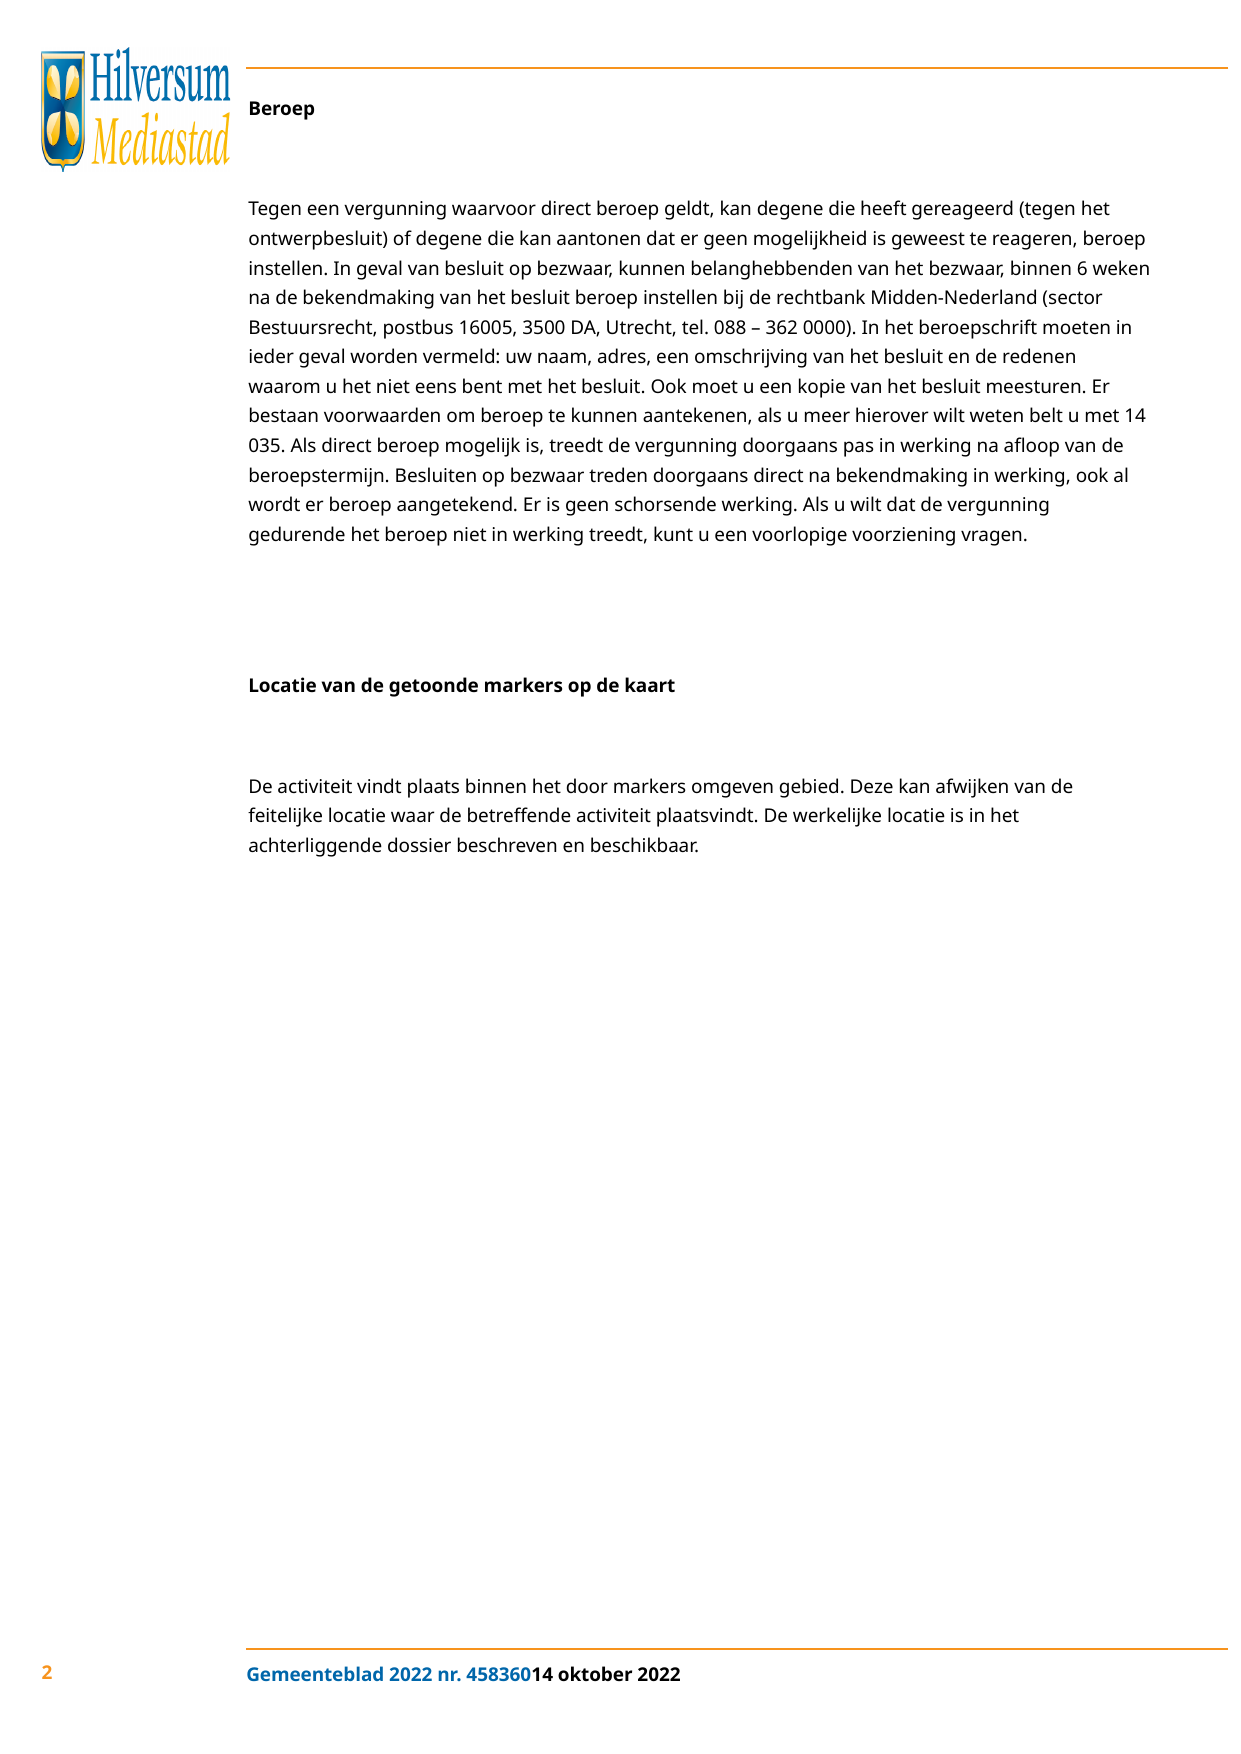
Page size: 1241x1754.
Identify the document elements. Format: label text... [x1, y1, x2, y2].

text Beroep [248, 95, 1152, 121]
text Locatie van de getoonde markers op de kaart [248, 672, 1152, 698]
text De activiteit vindt plaats binnen het door markers omgeven gebied. Deze kan afwijken van de feitelijke locatie waar de betreffende activiteit plaatsvindt. De werkelijke locatie is in het achterliggende dossier beschreven en beschikbaar. [248, 773, 1152, 858]
text Tegen een vergunning waarvoor direct beroep geldt, kan degene die heeft gereageerd (tegen het ontwerpbesluit) of degene die kan aantonen dat er geen mogelijkheid is geweest te reageren, beroep instellen. In geval van besluit op bezwaar, kunnen belanghebbenden van het bezwaar, binnen 6 weken na de bekendmaking van het besluit beroep instellen bij de rechtbank Midden-Nederland (sector Bestuursrecht, postbus 16005, 3500 DA, Utrecht, tel. 088 – 362 0000). In het beroepschrift moeten in ieder geval worden vermeld: uw naam, adres, een omschrijving van het besluit en de redenen waarom u het niet eens bent met het besluit. Ook moet u een kopie van het besluit meesturen. Er bestaan voorwaarden om beroep te kunnen aantekenen, als u meer hierover wilt weten belt u met 14 035. Als direct beroep mogelijk is, treedt de vergunning doorgaans pas in werking na afloop van de beroepstermijn. Besluiten op bezwaar treden doorgaans direct na bekendmaking in werking, ook al wordt er beroep aangetekend. Er is geen schorsende werking. Als u wilt dat de vergunning gedurende het beroep niet in werking treedt, kunt u een voorlopige voorziening vragen. [248, 196, 1152, 547]
picture [41, 47, 231, 172]
